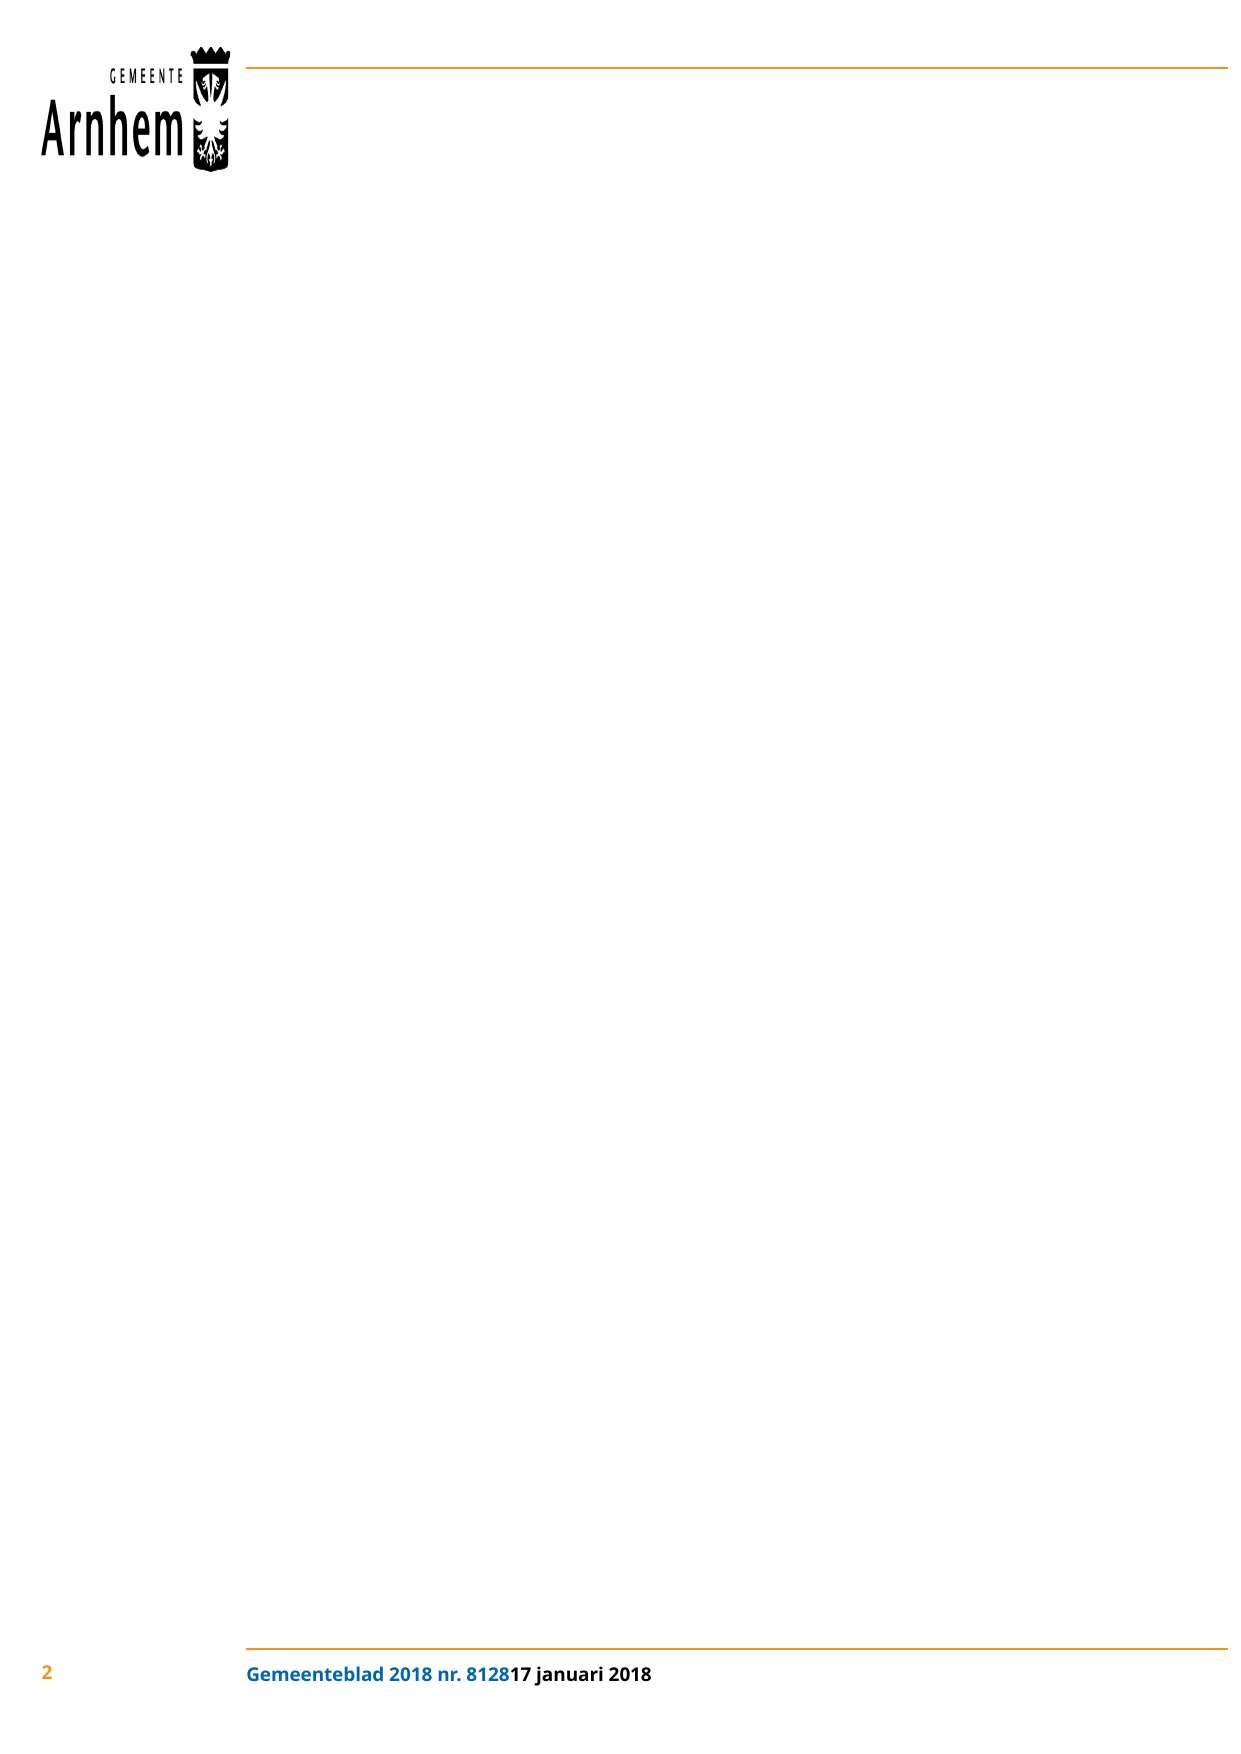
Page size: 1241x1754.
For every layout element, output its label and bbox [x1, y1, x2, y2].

picture [41, 47, 231, 172]
